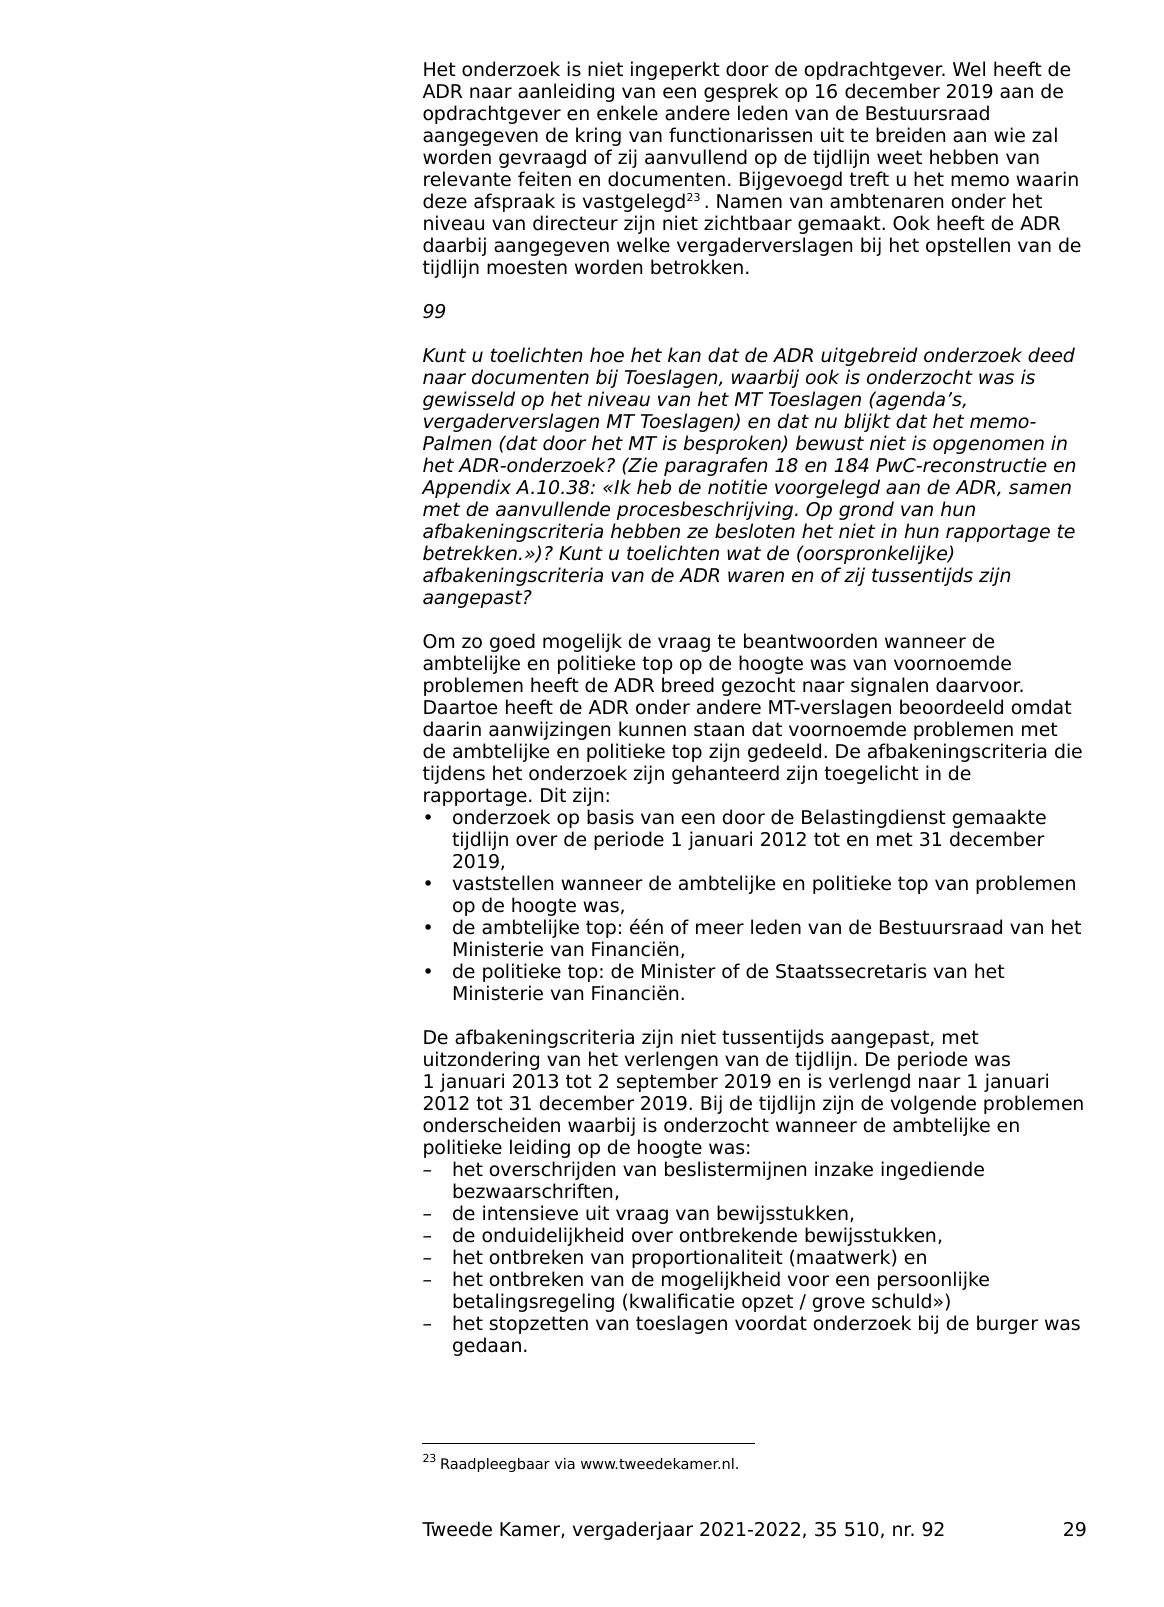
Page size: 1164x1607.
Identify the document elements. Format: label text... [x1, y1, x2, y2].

text Om zo goed mogelijk de vraag te beantwoorden wanneer de ambtelijke en politieke top op de hoogte was van voornoemde problemen heeft de ADR breed gezocht naar signalen daarvoor. Daartoe heeft de ADR onder andere MT-verslagen beoordeeld omdat daarin aanwijzingen kunnen staan dat voornoemde problemen met de ambtelijke en politieke top zijn gedeeld. De afbakeningscriteria die tijdens het onderzoek zijn gehanteerd zijn toegelicht in de rapportage. Dit zijn: [422, 631, 1087, 807]
text De afbakeningscriteria zijn niet tussentijds aangepast, met uitzondering van het verlengen van de tijdlijn. De periode was 1 januari 2013 tot 2 september 2019 en is verlengd naar 1 januari 2012 tot 31 december 2019. Bij de tijdlijn zijn de volgende problemen onderscheiden waarbij is onderzocht wanneer de ambtelijke en politieke leiding op de hoogte was: [422, 1027, 1087, 1159]
text – het ontbreken van de mogelijkheid voor een persoonlijke betalingsregeling (kwalificatie opzet / grove schuld») [422, 1269, 1087, 1313]
text – de intensieve uit vraag van bewijsstukken, [422, 1203, 1087, 1225]
text – het overschrijden van beslistermijnen inzake ingediende bezwaarschriften, [422, 1159, 1087, 1203]
text Het onderzoek is niet ingeperkt door de opdrachtgever. Wel heeft de ADR naar aanleiding van een gesprek op 16 december 2019 aan de opdrachtgever en enkele andere leden van de Bestuursraad aangegeven de kring van functionarissen uit te breiden aan wie zal worden gevraagd of zij aanvullend op de tijdlijn weet hebben van relevante feiten en documenten. Bijgevoegd treft u het memo waarin deze afspraak is vastgelegd. Namen van ambtenaren onder het niveau van directeur zijn niet zichtbaar gemaakt. Ook heeft de ADR daarbij aangegeven welke vergaderverslagen bij het opstellen van de tijdlijn moesten worden betrokken. [422, 59, 1087, 279]
text – het stopzetten van toeslagen voordat onderzoek bij de burger was gedaan. [422, 1313, 1087, 1357]
text Kunt u toelichten hoe het kan dat de ADR uitgebreid onderzoek deed naar documenten bij Toeslagen, waarbij ook is onderzocht was is gewisseld op het niveau van het MT Toeslagen (agenda’s, vergaderverslagen MT Toeslagen) en dat nu blijkt dat het memo-Palmen (dat door het MT is besproken) bewust niet is opgenomen in het ADR-onderzoek? (Zie paragrafen 18 en 184 PwC-reconstructie en Appendix A.10.38: «Ik heb de notitie voorgelegd aan de ADR, samen met de aanvullende procesbeschrijving. Op grond van hun afbakeningscriteria hebben ze besloten het niet in hun rapportage te betrekken.»)? Kunt u toelichten wat de (oorspronkelijke) afbakeningscriteria van de ADR waren en of zij tussentijds zijn aangepast? [422, 345, 1087, 609]
text – het ontbreken van proportionaliteit (maatwerk) en [422, 1247, 1087, 1269]
text • de politieke top: de Minister of de Staatssecretaris van het Ministerie van Financiën. [422, 961, 1087, 1005]
text • de ambtelijke top: één of meer leden van de Bestuursraad van het Ministerie van Financiën, [422, 917, 1087, 961]
text Raadpleegbaar via www.tweedekamer.nl. [422, 1452, 1087, 1474]
subtitle 99 [422, 301, 1087, 323]
text • onderzoek op basis van een door de Belastingdienst gemaakte tijdlijn over de periode 1 januari 2012 tot en met 31 december 2019, [422, 807, 1087, 873]
text • vaststellen wanneer de ambtelijke en politieke top van problemen op de hoogte was, [422, 873, 1087, 917]
text – de onduidelijkheid over ontbrekende bewijsstukken, [422, 1225, 1087, 1247]
